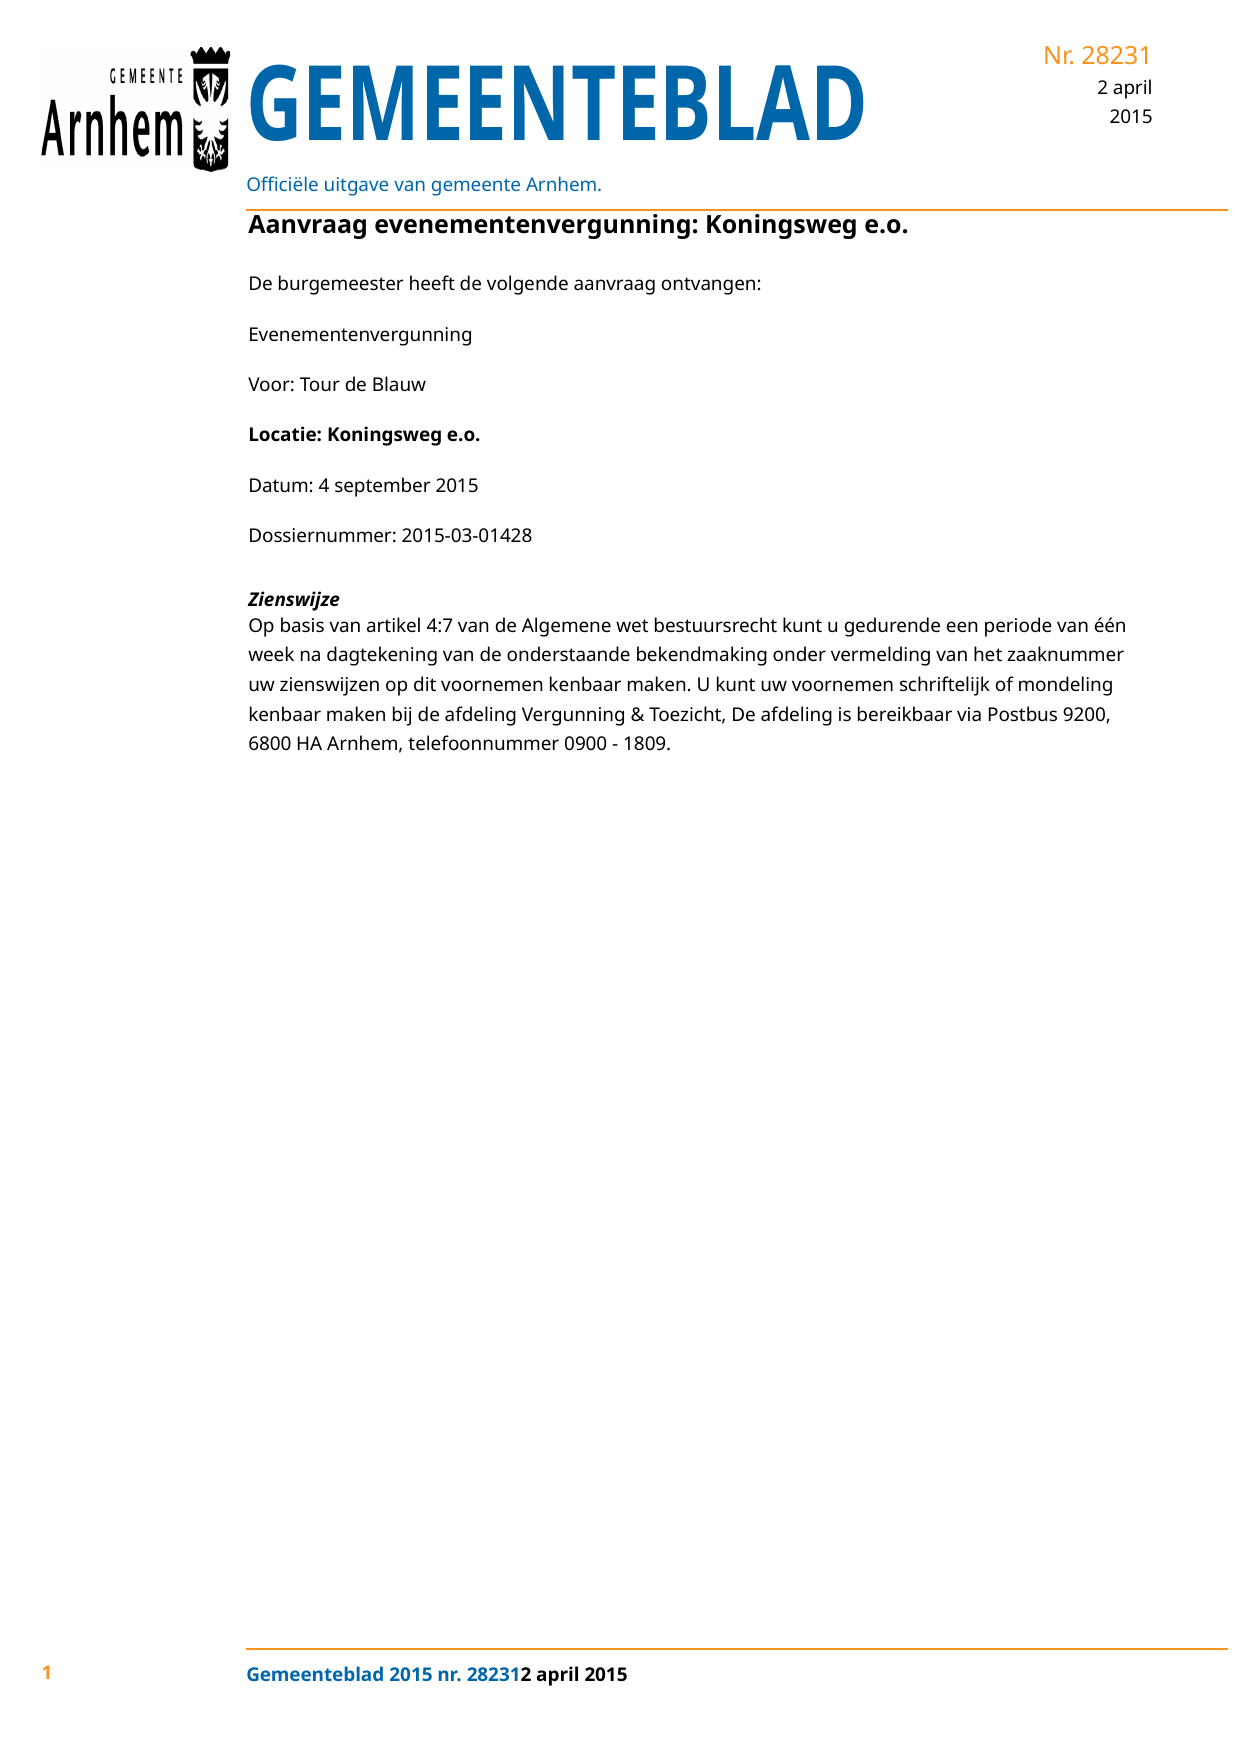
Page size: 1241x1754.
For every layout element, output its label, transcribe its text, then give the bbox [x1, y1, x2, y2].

text Evenementenvergunning [248, 321, 1152, 346]
text De burgemeester heeft de volgende aanvraag ontvangen: [248, 270, 1152, 296]
text Op basis van artikel 4:7 van de Algemene wet bestuursrecht kunt u gedurende een periode van één week na dagtekening van de onderstaande bekendmaking onder vermelding van het zaaknummer uw zienswijzen op dit voornemen kenbaar maken. U kunt uw voornemen schriftelijk of mondeling kenbaar maken bij de afdeling Vergunning & Toezicht, De afdeling is bereikbaar via Postbus 9200, 6800 HA Arnhem, telefoonnummer 0900 - 1809. [248, 612, 1152, 756]
text Datum: 4 september 2015 [248, 472, 1152, 498]
picture [41, 47, 231, 172]
text Zienswijze [248, 586, 1152, 612]
text Locatie: Koningsweg e.o. [248, 422, 1152, 447]
text Aanvraag evenementenvergunning: Koningsweg e.o. [248, 211, 1152, 241]
text Dossiernummer: 2015-03-01428 [248, 522, 1152, 548]
text Voor: Tour de Blauw [248, 371, 1152, 397]
